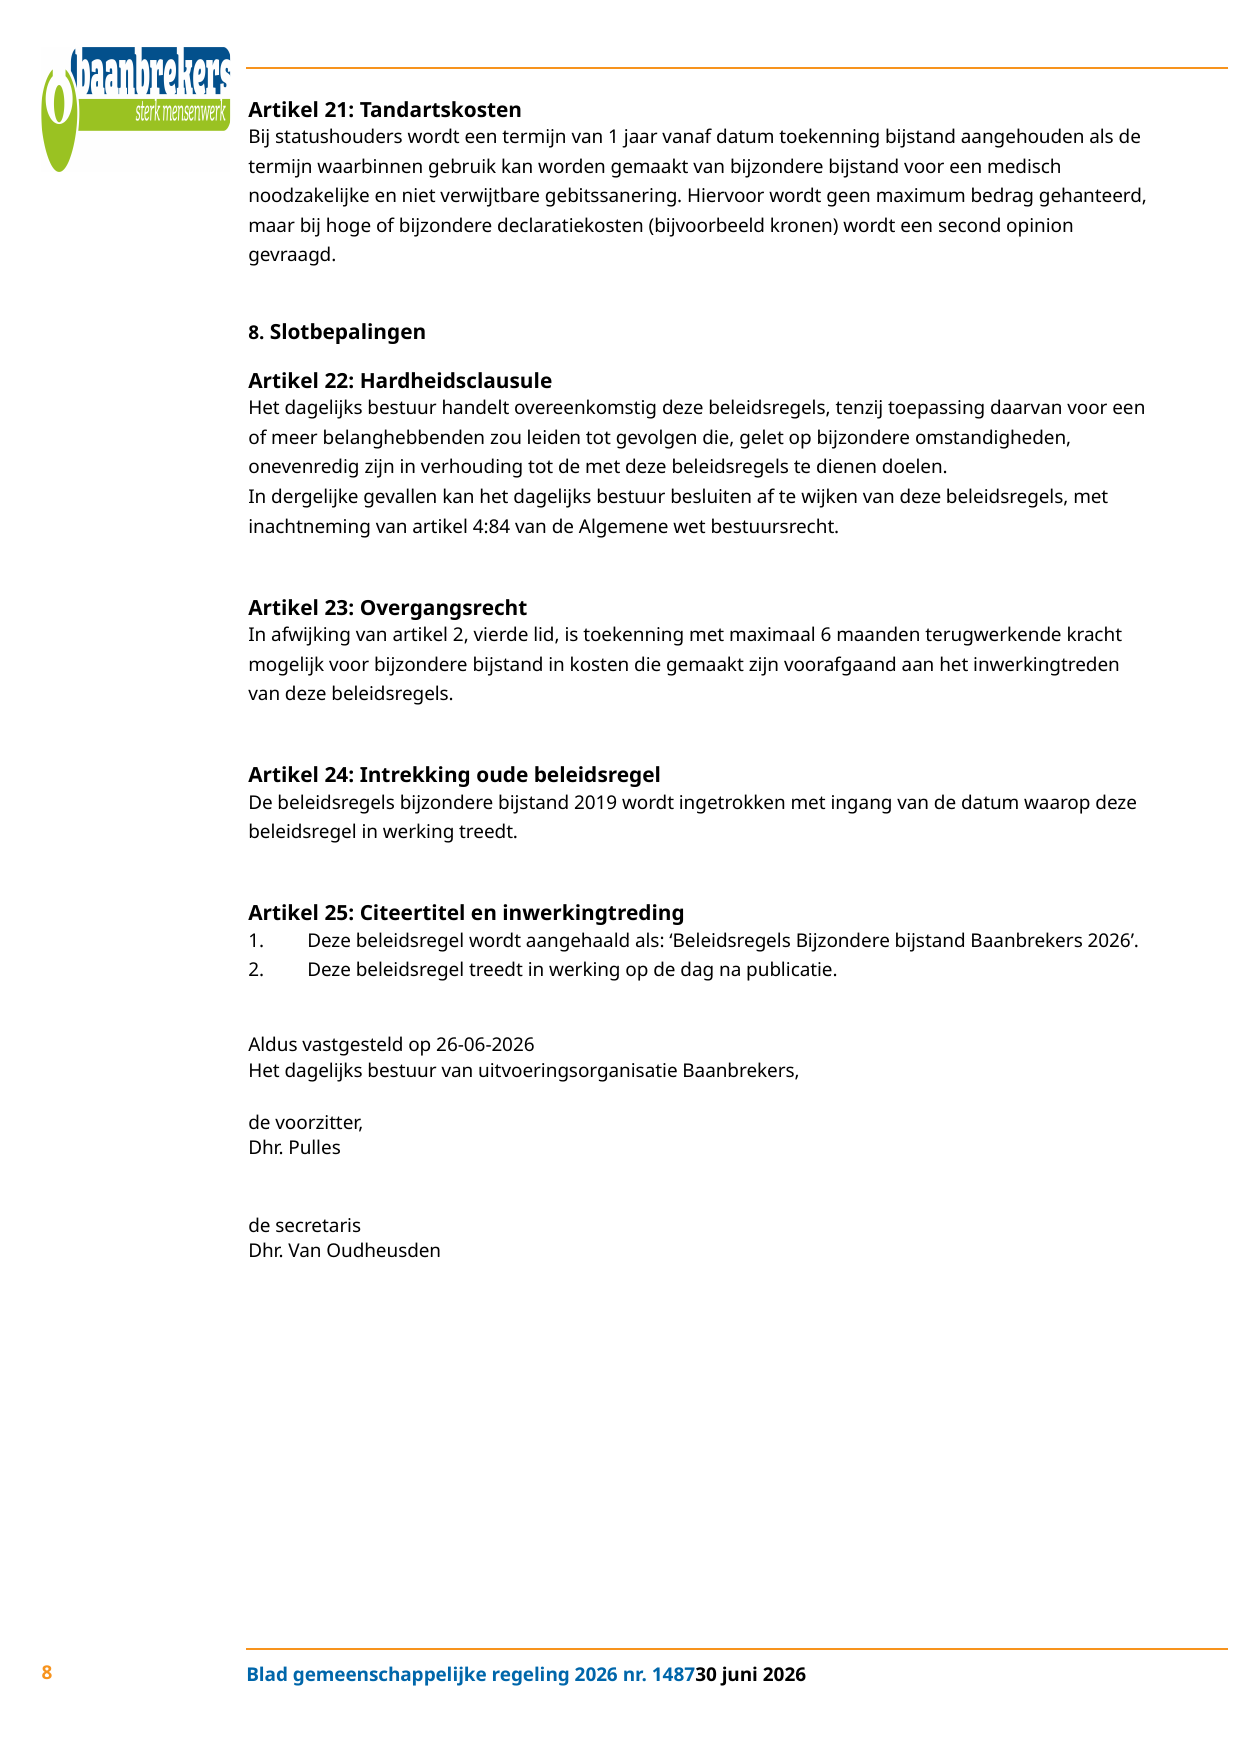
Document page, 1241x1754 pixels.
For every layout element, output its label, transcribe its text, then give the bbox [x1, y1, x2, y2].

text de secretaris [248, 1212, 1152, 1237]
text Het dagelijks bestuur handelt overeenkomstig deze beleidsregels, tenzij toepassing daarvan voor een of meer belanghebbenden zou leiden tot gevolgen die, gelet op bijzondere omstandigheden, onevenredig zijn in verhouding tot de met deze beleidsregels te dienen doelen. [248, 394, 1152, 479]
text Het dagelijks bestuur van uitvoeringsorganisatie Baanbrekers, [248, 1057, 1152, 1083]
text Artikel 24: Intrekking oude beleidsregel [248, 760, 1152, 789]
text Artikel 22: Hardheidsclausule [248, 366, 1152, 394]
text In afwijking van artikel 2, vierde lid, is toekenning met maximaal 6 maanden terugwerkende kracht mogelijk voor bijzondere bijstand in kosten die gemaakt zijn voorafgaand aan het inwerkingtreden van deze beleidsregels. [248, 621, 1152, 706]
text Aldus vastgesteld op 26-06-2026 [248, 1032, 1152, 1057]
list Deze beleidsregel treedt in werking op de dag na publicatie. [248, 956, 1152, 982]
text Dhr. Van Oudheusden [248, 1237, 1152, 1263]
text de voorzitter, [248, 1109, 1152, 1134]
text 8. Slotbepalingen [248, 317, 1152, 345]
text Artikel 23: Overgangsrecht [248, 593, 1152, 621]
text De beleidsregels bijzondere bijstand 2019 wordt ingetrokken met ingang van de datum waarop deze beleidsregel in werking treedt. [248, 789, 1152, 844]
text Artikel 25: Citeertitel en inwerkingtreding [248, 898, 1152, 927]
text Bij statushouders wordt een termijn van 1 jaar vanaf datum toekenning bijstand aangehouden als de termijn waarbinnen gebruik kan worden gemaakt van bijzondere bijstand voor een medisch noodzakelijke en niet verwijtbare gebitssanering. Hiervoor wordt geen maximum bedrag gehanteerd, maar bij hoge of bijzondere declaratiekosten (bijvoorbeeld kronen) wordt een second opinion gevraagd. [248, 123, 1152, 267]
text Dhr. Pulles [248, 1134, 1152, 1160]
text In dergelijke gevallen kan het dagelijks bestuur besluiten af te wijken van deze beleidsregels, met inachtneming van artikel 4:84 van de Algemene wet bestuursrecht. [248, 483, 1152, 538]
picture [41, 47, 231, 172]
list Deze beleidsregel wordt aangehaald als: ‘Beleidsregels Bijzondere bijstand Baanbrekers 2026’. [248, 927, 1152, 953]
text Artikel 21: Tandartskosten [248, 95, 1152, 123]
